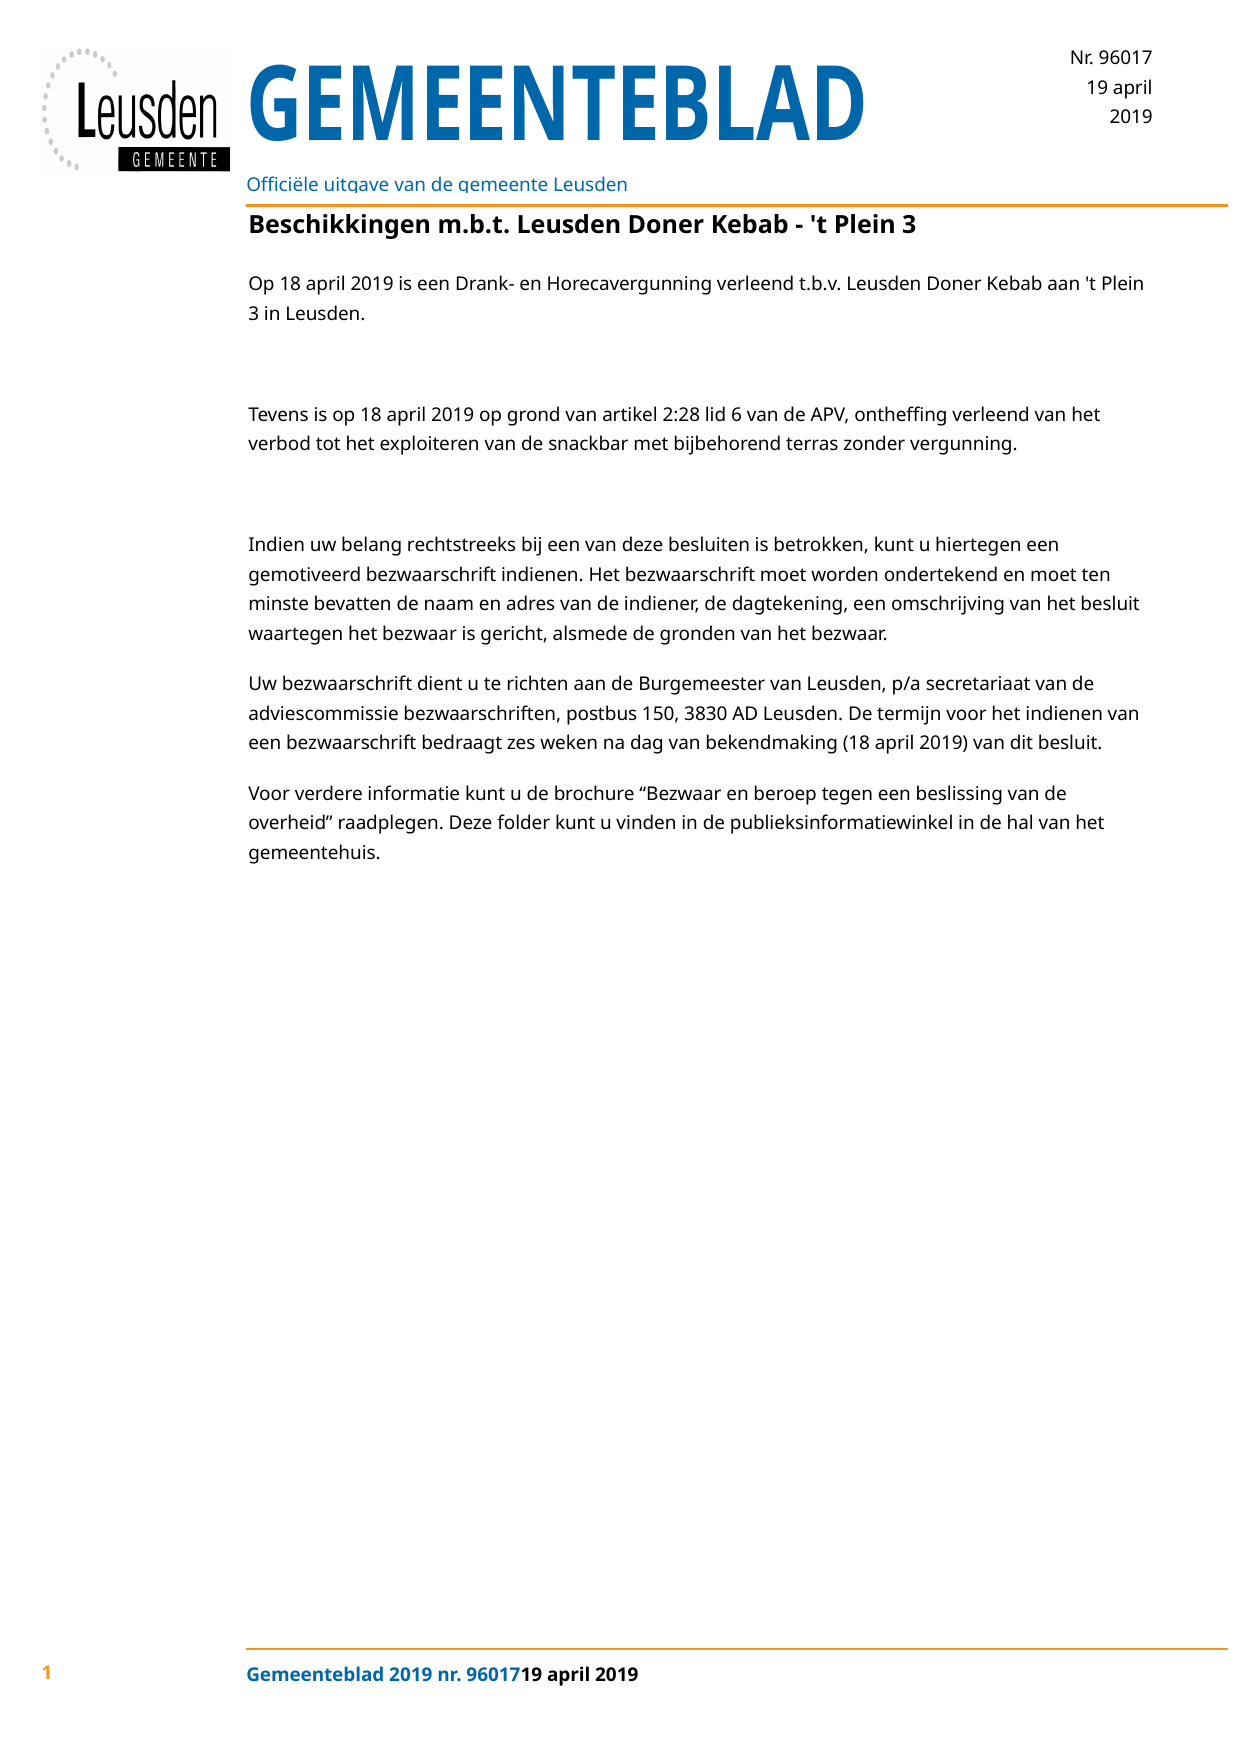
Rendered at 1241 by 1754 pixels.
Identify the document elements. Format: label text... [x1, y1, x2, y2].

text Voor verdere informatie kunt u de brochure “Bezwaar en beroep tegen een beslissing van de overheid” raadplegen. Deze folder kunt u vinden in de publieksinformatiewinkel in de hal van het gemeentehuis. [248, 780, 1152, 865]
text Uw bezwaarschrift dient u te richten aan de Burgemeester van Leusden, p/a secretariaat van de adviescommissie bezwaarschriften, postbus 150, 3830 AD Leusden. De termijn voor het indienen van een bezwaarschrift bedraagt zes weken na dag van bekendmaking (18 april 2019) van dit besluit. [248, 670, 1152, 755]
text Tevens is op 18 april 2019 op grond van artikel 2:28 lid 6 van de APV, ontheffing verleend van het verbod tot het exploiteren van de snackbar met bijbehorend terras zonder vergunning. [248, 401, 1152, 456]
text Indien uw belang rechtstreeks bij een van deze besluiten is betrokken, kunt u hiertegen een gemotiveerd bezwaarschrift indienen. Het bezwaarschrift moet worden ondertekend en moet ten minste bevatten de naam en adres van de indiener, de dagtekening, een omschrijving van het besluit waartegen het bezwaar is gericht, alsmede de gronden van het bezwaar. [248, 531, 1152, 646]
picture [41, 47, 231, 172]
text Beschikkingen m.b.t. Leusden Doner Kebab - 't Plein 3 [248, 207, 1152, 241]
text Op 18 april 2019 is een Drank- en Horecavergunning verleend t.b.v. Leusden Doner Kebab aan 't Plein 3 in Leusden. [248, 270, 1152, 326]
